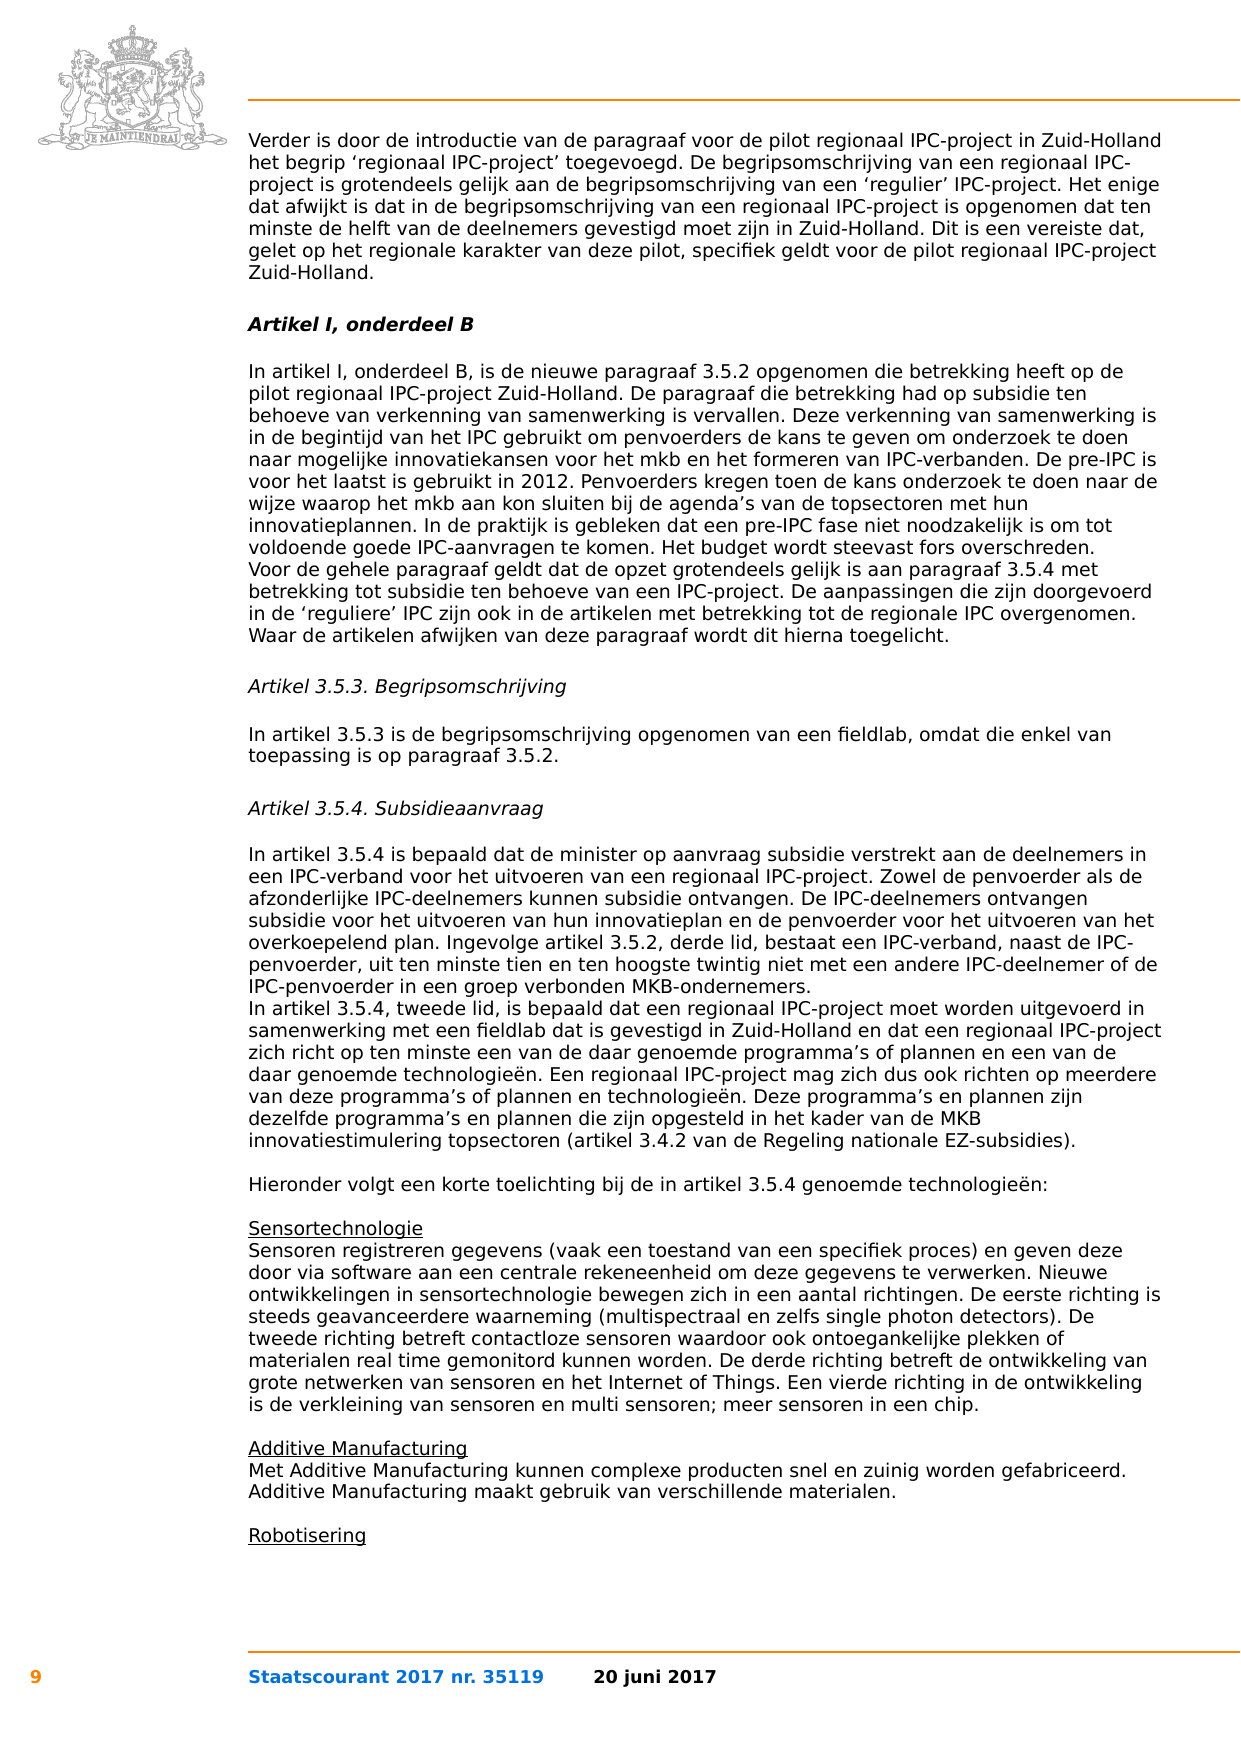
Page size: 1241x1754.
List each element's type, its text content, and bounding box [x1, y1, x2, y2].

text Robotisering [248, 1525, 1163, 1547]
subtitle Artikel 3.5.4. Subsidieaanvraag [248, 797, 1163, 819]
text Additive Manufacturing [248, 1437, 1163, 1459]
text In artikel 3.5.4 is bepaald dat de minister op aanvraag subsidie verstrekt aan de deelnemers in een IPC-verband voor het uitvoeren van een regionaal IPC-project. Zowel de penvoerder als de afzonderlijke IPC-deelnemers kunnen subsidie ontvangen. De IPC-deelnemers ontvangen subsidie voor het uitvoeren van hun innovatieplan en de penvoerder voor het uitvoeren van het overkoepelend plan. Ingevolge artikel 3.5.2, derde lid, bestaat een IPC-verband, naast de IPC-penvoerder, uit ten minste tien en ten hoogste twintig niet met een andere IPC-deelnemer of de IPC-penvoerder in een groep verbonden MKB-ondernemers. [248, 844, 1163, 998]
text Met Additive Manufacturing kunnen complexe producten snel en zuinig worden gefabriceerd. Additive Manufacturing maakt gebruik van verschillende materialen. [248, 1459, 1163, 1503]
text In artikel 3.5.4, tweede lid, is bepaald dat een regionaal IPC-project moet worden uitgevoerd in samenwerking met een fieldlab dat is gevestigd in Zuid-Holland en dat een regionaal IPC-project zich richt op ten minste een van de daar genoemde programma’s of plannen en een van de daar genoemde technologieën. Een regionaal IPC-project mag zich dus ook richten op meerdere van deze programma’s of plannen en technologieën. Deze programma’s en plannen zijn dezelfde programma’s en plannen die zijn opgesteld in het kader van de MKB innovatiestimulering topsectoren (artikel 3.4.2 van de Regeling nationale EZ-subsidies). [248, 998, 1163, 1152]
text In artikel 3.5.3 is de begripsomschrijving opgenomen van een fieldlab, omdat die enkel van toepassing is op paragraaf 3.5.2. [248, 723, 1163, 767]
text In artikel I, onderdeel B, is de nieuwe paragraaf 3.5.2 opgenomen die betrekking heeft op de pilot regionaal IPC-project Zuid-Holland. De paragraaf die betrekking had op subsidie ten behoeve van verkenning van samenwerking is vervallen. Deze verkenning van samenwerking is in de begintijd van het IPC gebruikt om penvoerders de kans te geven om onderzoek te doen naar mogelijke innovatiekansen voor het mkb en het formeren van IPC-verbanden. De pre-IPC is voor het laatst is gebruikt in 2012. Penvoerders kregen toen de kans onderzoek te doen naar de wijze waarop het mkb aan kon sluiten bij de agenda’s van de topsectoren met hun innovatieplannen. In de praktijk is gebleken dat een pre-IPC fase niet noodzakelijk is om tot voldoende goede IPC-aanvragen te komen. Het budget wordt steevast fors overschreden. [248, 361, 1163, 558]
subtitle Artikel 3.5.3. Begripsomschrijving [248, 676, 1163, 698]
picture [38, 25, 227, 150]
text Hieronder volgt een korte toelichting bij de in artikel 3.5.4 genoemde technologieën: [248, 1174, 1163, 1196]
text Voor de gehele paragraaf geldt dat de opzet grotendeels gelijk is aan paragraaf 3.5.4 met betrekking tot subsidie ten behoeve van een IPC-project. De aanpassingen die zijn doorgevoerd in de ‘reguliere’ IPC zijn ook in de artikelen met betrekking tot de regionale IPC overgenomen. Waar de artikelen afwijken van deze paragraaf wordt dit hierna toegelicht. [248, 558, 1163, 646]
subtitle Artikel I, onderdeel B [248, 314, 1163, 336]
text Sensortechnologie [248, 1218, 1163, 1240]
text Verder is door de introductie van de paragraaf voor de pilot regionaal IPC-project in Zuid-Holland het begrip ‘regionaal IPC-project’ toegevoegd. De begripsomschrijving van een regionaal IPC-project is grotendeels gelijk aan de begripsomschrijving van een ‘regulier’ IPC-project. Het enige dat afwijkt is dat in de begripsomschrijving van een regionaal IPC-project is opgenomen dat ten minste de helft van de deelnemers gevestigd moet zijn in Zuid-Holland. Dit is een vereiste dat, gelet op het regionale karakter van deze pilot, specifiek geldt voor de pilot regionaal IPC-project Zuid-Holland. [248, 130, 1163, 284]
text Sensoren registreren gegevens (vaak een toestand van een specifiek proces) en geven deze door via software aan een centrale rekeneenheid om deze gegevens te verwerken. Nieuwe ontwikkelingen in sensortechnologie bewegen zich in een aantal richtingen. De eerste richting is steeds geavanceerdere waarneming (multispectraal en zelfs single photon detectors). De tweede richting betreft contactloze sensoren waardoor ook ontoegankelijke plekken of materialen real time gemonitord kunnen worden. De derde richting betreft de ontwikkeling van grote netwerken van sensoren en het Internet of Things. Een vierde richting in de ontwikkeling is de verkleining van sensoren en multi sensoren; meer sensoren in een chip. [248, 1240, 1163, 1416]
